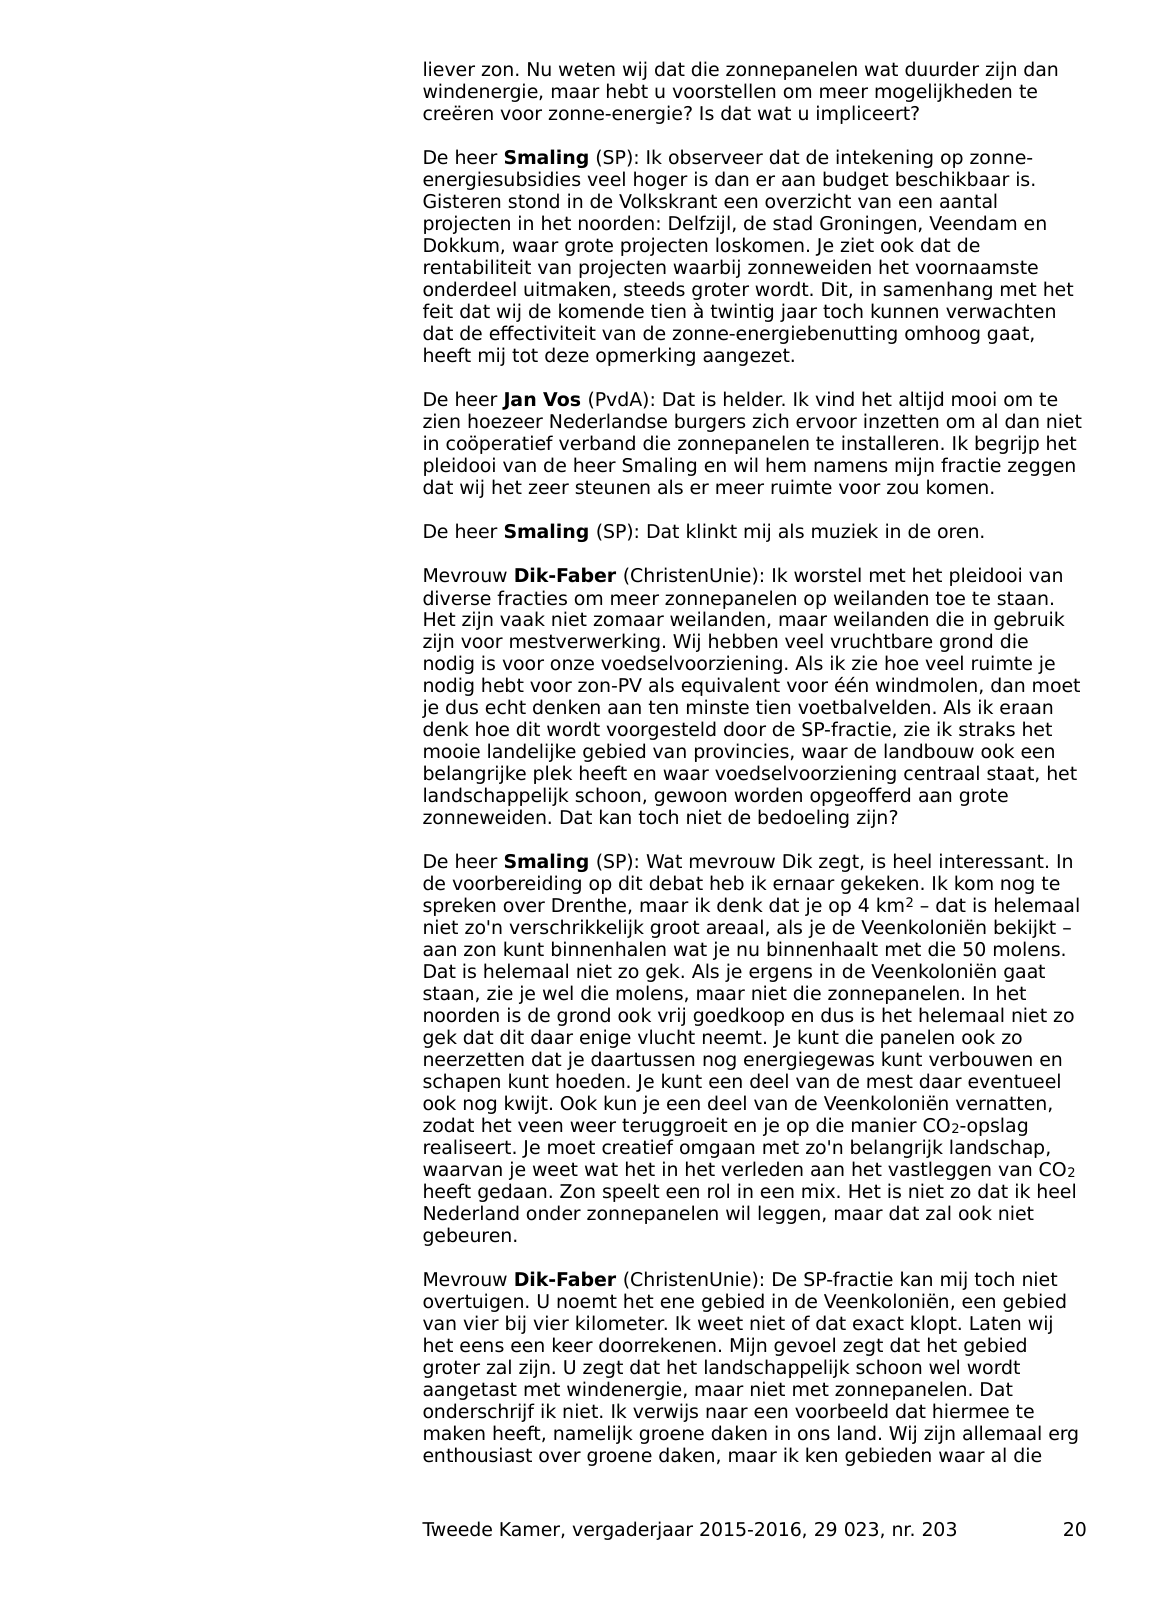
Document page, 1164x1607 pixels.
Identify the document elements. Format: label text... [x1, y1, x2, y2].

text De heer Smaling (SP): Wat mevrouw Dik zegt, is heel interessant. In de voorbereiding op dit debat heb ik ernaar gekeken. Ik kom nog te spreken over Drenthe, maar ik denk dat je op 4 km2 – dat is helemaal niet zo'n verschrikkelijk groot areaal, als je de Veenkoloniën bekijkt – aan zon kunt binnenhalen wat je nu binnenhaalt met die 50 molens. Dat is helemaal niet zo gek. Als je ergens in de Veenkoloniën gaat staan, zie je wel die molens, maar niet die zonnepanelen. In het noorden is de grond ook vrij goedkoop en dus is het helemaal niet zo gek dat dit daar enige vlucht neemt. Je kunt die panelen ook zo neerzetten dat je daartussen nog energiegewas kunt verbouwen en schapen kunt hoeden. Je kunt een deel van de mest daar eventueel ook nog kwijt. Ook kun je een deel van de Veenkoloniën vernatten, zodat het veen weer teruggroeit en je op die manier CO2-opslag realiseert. Je moet creatief omgaan met zo'n belangrijk landschap, waarvan je weet wat het in het verleden aan het vastleggen van CO2 heeft gedaan. Zon speelt een rol in een mix. Het is niet zo dat ik heel Nederland onder zonnepanelen wil leggen, maar dat zal ook niet gebeuren. [422, 851, 1087, 1247]
text De heer Smaling (SP): Dat klinkt mij als muziek in de oren. [422, 521, 1087, 543]
text De heer Smaling (SP): Ik observeer dat de intekening op zonne-energiesubsidies veel hoger is dan er aan budget beschikbaar is. Gisteren stond in de Volkskrant een overzicht van een aantal projecten in het noorden: Delfzijl, de stad Groningen, Veendam en Dokkum, waar grote projecten loskomen. Je ziet ook dat de rentabiliteit van projecten waarbij zonneweiden het voornaamste onderdeel uitmaken, steeds groter wordt. Dit, in samenhang met het feit dat wij de komende tien à twintig jaar toch kunnen verwachten dat de effectiviteit van de zonne-energiebenutting omhoog gaat, heeft mij tot deze opmerking aangezet. [422, 147, 1087, 367]
text De heer Jan Vos (PvdA): Dat is helder. Ik vind het altijd mooi om te zien hoezeer Nederlandse burgers zich ervoor inzetten om al dan niet in coöperatief verband die zonnepanelen te installeren. Ik begrijp het pleidooi van de heer Smaling en wil hem namens mijn fractie zeggen dat wij het zeer steunen als er meer ruimte voor zou komen. [422, 389, 1087, 499]
text liever zon. Nu weten wij dat die zonnepanelen wat duurder zijn dan windenergie, maar hebt u voorstellen om meer mogelijkheden te creëren voor zonne-energie? Is dat wat u impliceert? [422, 59, 1087, 125]
text Mevrouw Dik-Faber (ChristenUnie): De SP-fractie kan mij toch niet overtuigen. U noemt het ene gebied in de Veenkoloniën, een gebied van vier bij vier kilometer. Ik weet niet of dat exact klopt. Laten wij het eens een keer doorrekenen. Mijn gevoel zegt dat het gebied groter zal zijn. U zegt dat het landschappelijk schoon wel wordt aangetast met windenergie, maar niet met zonnepanelen. Dat onderschrijf ik niet. Ik verwijs naar een voorbeeld dat hiermee te maken heeft, namelijk groene daken in ons land. Wij zijn allemaal erg enthousiast over groene daken, maar ik ken gebieden waar al die [422, 1269, 1087, 1467]
text Mevrouw Dik-Faber (ChristenUnie): Ik worstel met het pleidooi van diverse fracties om meer zonnepanelen op weilanden toe te staan. Het zijn vaak niet zomaar weilanden, maar weilanden die in gebruik zijn voor mestverwerking. Wij hebben veel vruchtbare grond die nodig is voor onze voedselvoorziening. Als ik zie hoe veel ruimte je nodig hebt voor zon-PV als equivalent voor één windmolen, dan moet je dus echt denken aan ten minste tien voetbalvelden. Als ik eraan denk hoe dit wordt voorgesteld door de SP-fractie, zie ik straks het mooie landelijke gebied van provincies, waar de landbouw ook een belangrijke plek heeft en waar voedselvoorziening centraal staat, het landschappelijk schoon, gewoon worden opgeofferd aan grote zonneweiden. Dat kan toch niet de bedoeling zijn? [422, 565, 1087, 829]
